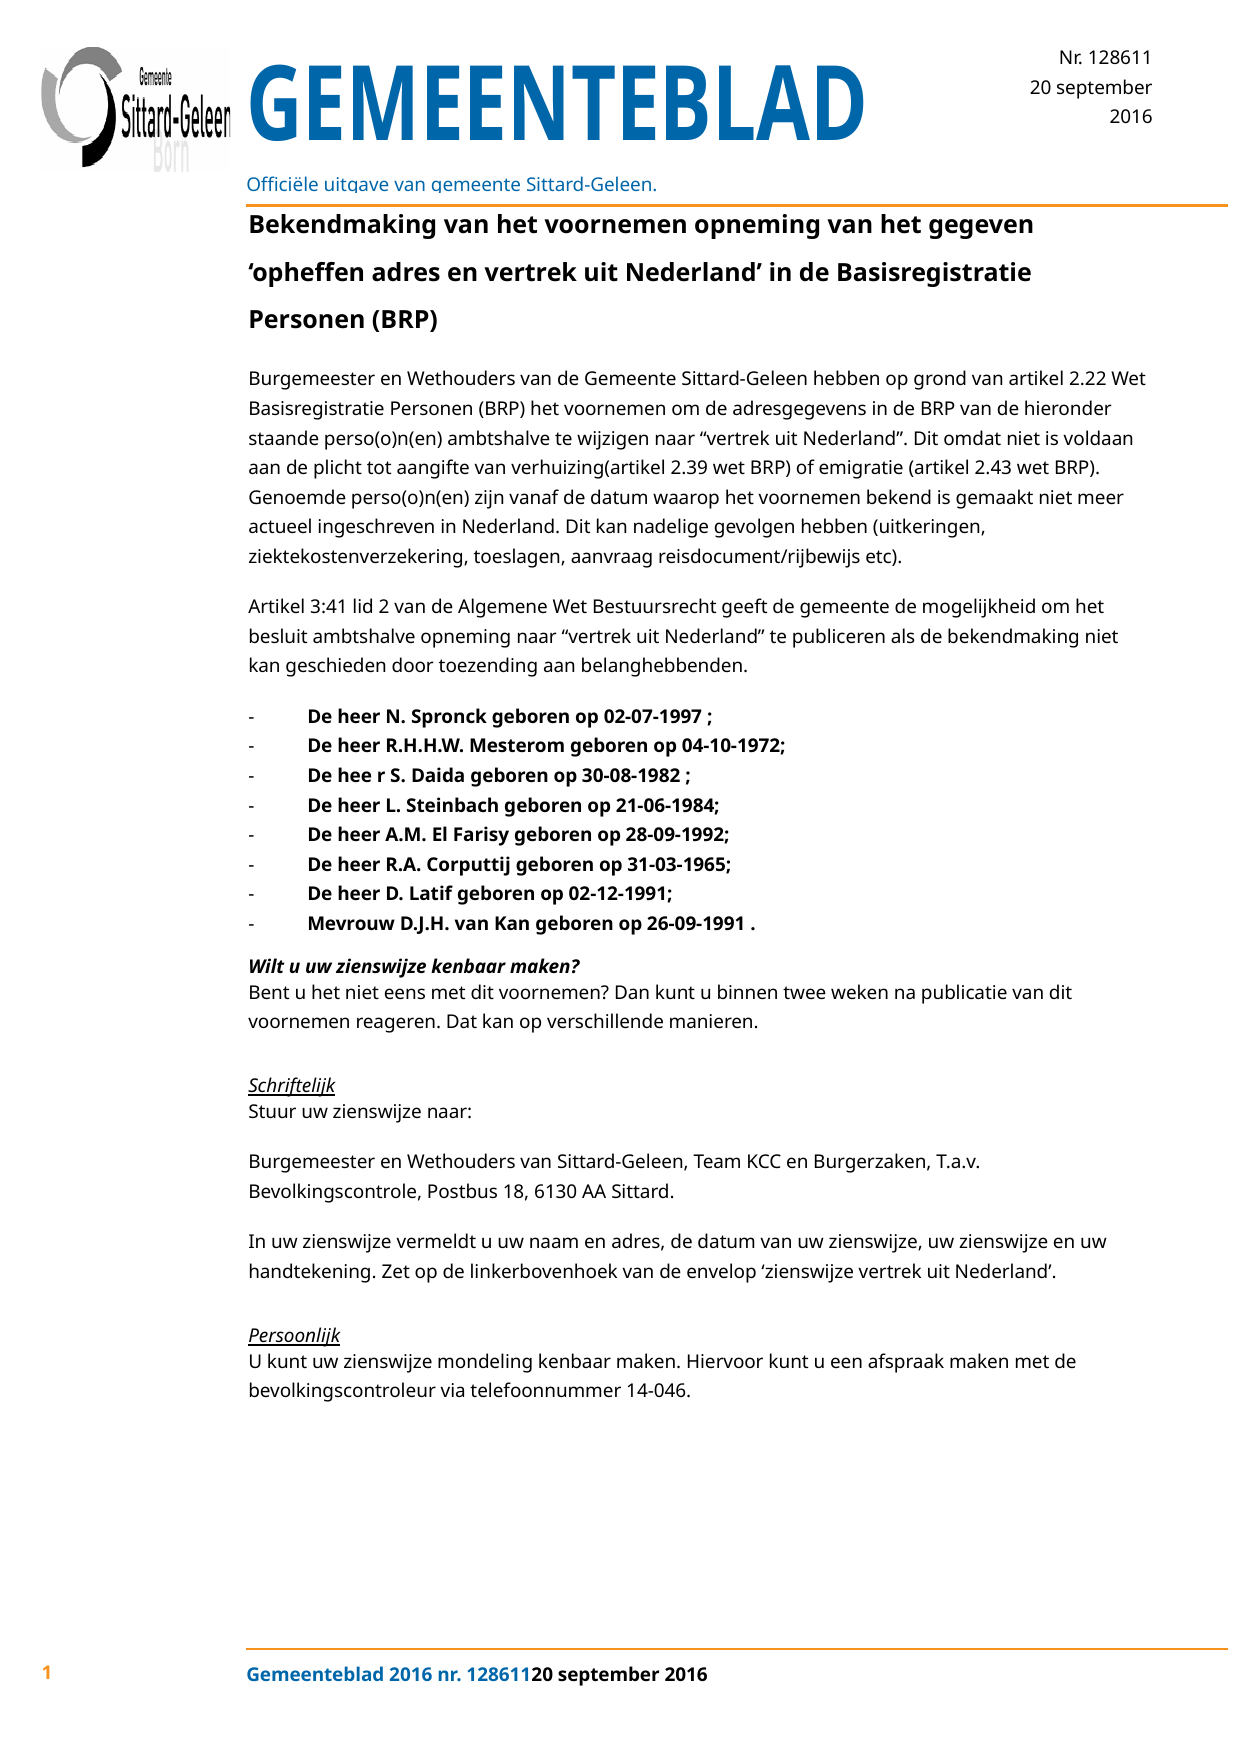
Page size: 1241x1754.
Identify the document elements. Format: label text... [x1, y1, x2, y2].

list De heer R.H.H.W. Mesterom geboren op 04-10-1972; [248, 733, 1152, 758]
list De heer L. Steinbach geboren op 21-06-1984; [248, 792, 1152, 817]
list De heer N. Spronck geboren op 02-07-1997 ; [248, 703, 1152, 729]
text In uw zienswijze vermeldt u uw naam en adres, de datum van uw zienswijze, uw zienswijze en uw handtekening. Zet op de linkerbovenhoek van de envelop ‘zienswijze vertrek uit Nederland’. [248, 1229, 1152, 1284]
list De heer D. Latif geboren op 02-12-1991; [248, 881, 1152, 906]
text Wilt u uw zienswijze kenbaar maken? [248, 953, 1152, 979]
text Schriftelijk [248, 1072, 1152, 1098]
list Mevrouw D.J.H. van Kan geboren op 26-09-1991 . [248, 910, 1152, 936]
text Bent u het niet eens met dit voornemen? Dan kunt u binnen twee weken na publicatie van dit voornemen reageren. Dat kan op verschillende manieren. [248, 979, 1152, 1034]
text U kunt uw zienswijze mondeling kenbaar maken. Hiervoor kunt u een afspraak maken met de bevolkingscontroleur via telefoonnummer 14-046. [248, 1348, 1152, 1403]
text Stuur uw zienswijze naar: [248, 1098, 1152, 1124]
list De heer R.A. Corputtij geboren op 31-03-1965; [248, 851, 1152, 877]
text Artikel 3:41 lid 2 van de Algemene Wet Bestuursrecht geeft de gemeente de mogelijkheid om het besluit ambtshalve opneming naar “vertrek uit Nederland” te publiceren als de bekendmaking niet kan geschieden door toezending aan belanghebbenden. [248, 593, 1152, 678]
list De hee r S. Daida geboren op 30-08-1982 ; [248, 762, 1152, 788]
text Persoonlijk [248, 1322, 1152, 1348]
list De heer A.M. El Farisy geboren op 28-09-1992; [248, 821, 1152, 847]
text Burgemeester en Wethouders van Sittard-Geleen, Team KCC en Burgerzaken, T.a.v. Bevolkingscontrole, Postbus 18, 6130 AA Sittard. [248, 1149, 1152, 1204]
picture [41, 47, 231, 172]
text Bekendmaking van het voornemen opneming van het gegeven ‘opheffen adres en vertrek uit Nederland’ in de Basisregistratie Personen (BRP) [248, 207, 1152, 336]
text Burgemeester en Wethouders van de Gemeente Sittard-Geleen hebben op grond van artikel 2.22 Wet Basisregistratie Personen (BRP) het voornemen om de adresgegevens in de BRP van de hieronder staande perso(o)n(en) ambtshalve te wijzigen naar “vertrek uit Nederland”. Dit omdat niet is voldaan aan de plicht tot aangifte van verhuizing(artikel 2.39 wet BRP) of emigratie (artikel 2.43 wet BRP). Genoemde perso(o)n(en) zijn vanaf de datum waarop het voornemen bekend is gemaakt niet meer actueel ingeschreven in Nederland. Dit kan nadelige gevolgen hebben (uitkeringen, ziektekostenverzekering, toeslagen, aanvraag reisdocument/rijbewijs etc). [248, 366, 1152, 569]
